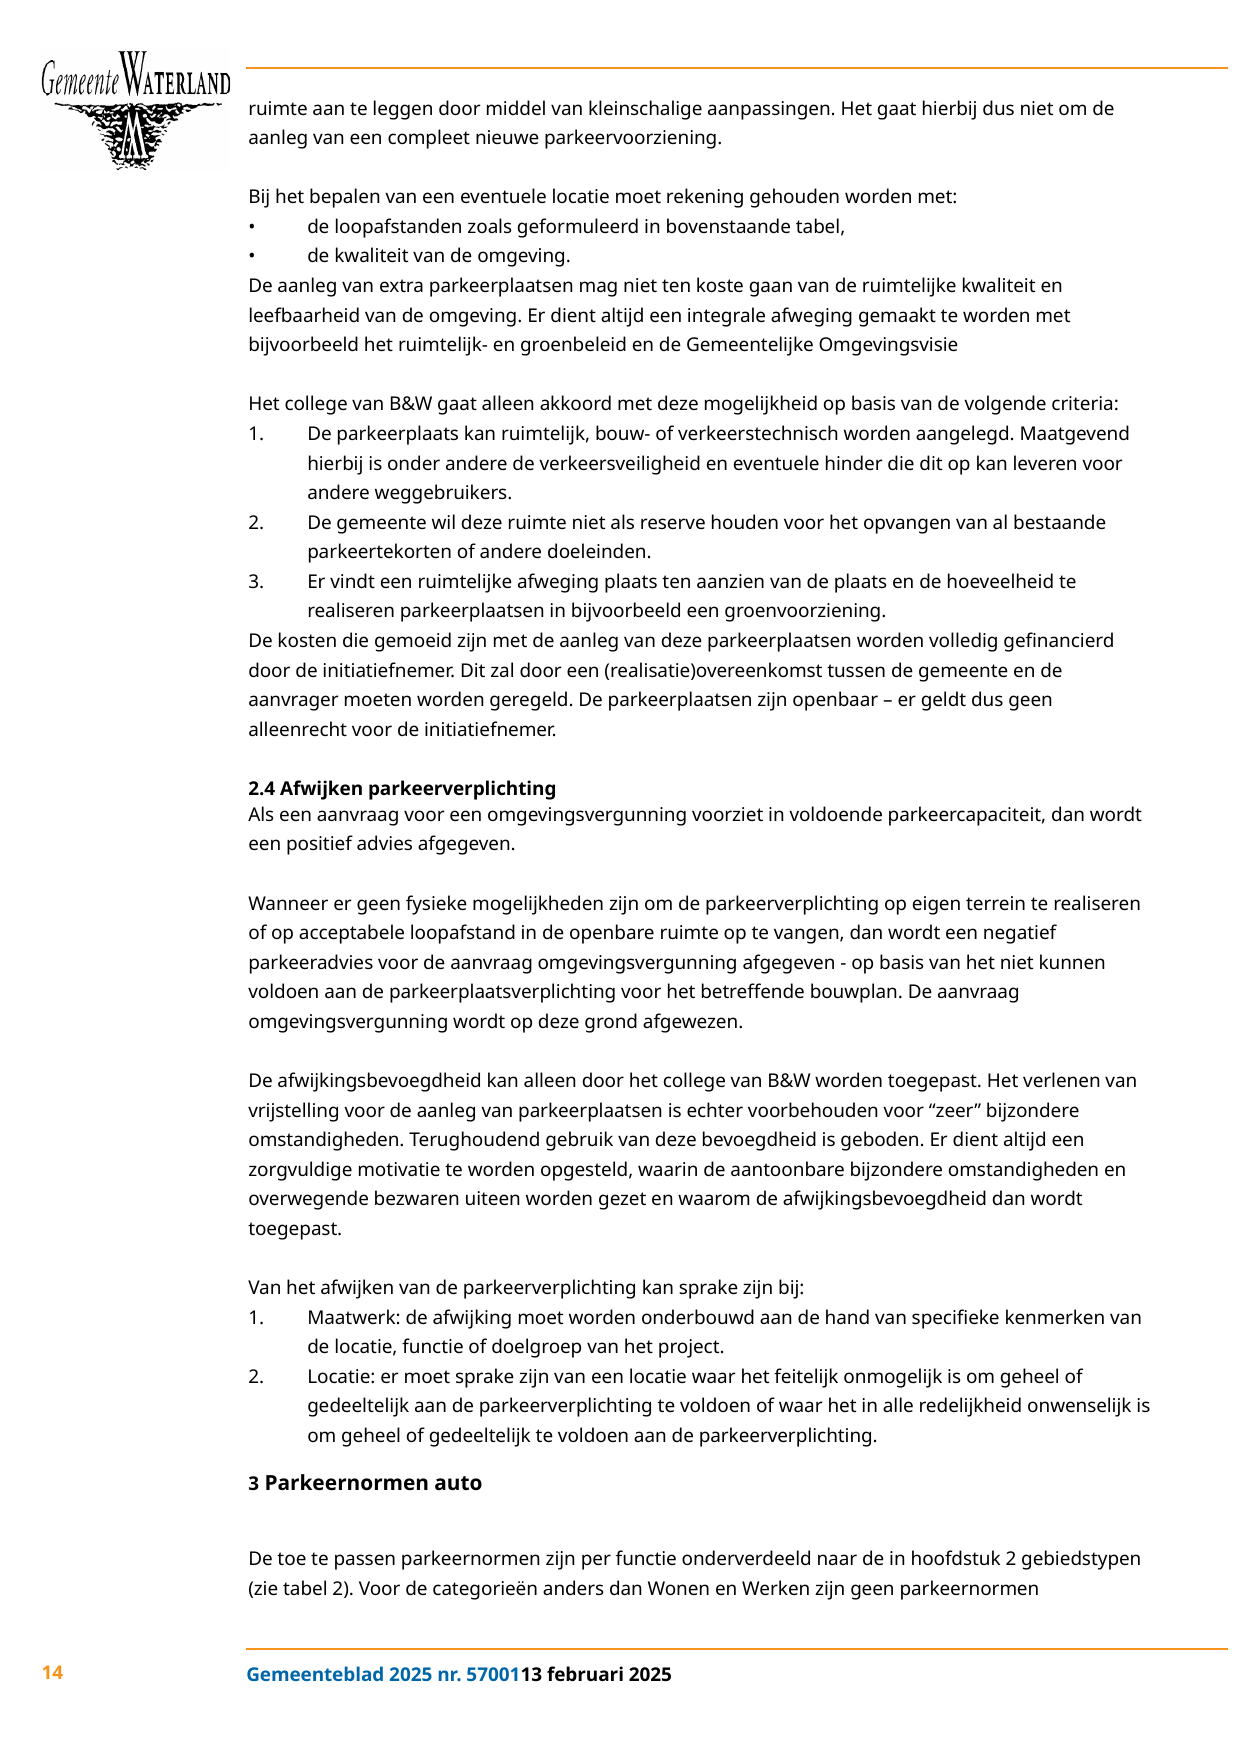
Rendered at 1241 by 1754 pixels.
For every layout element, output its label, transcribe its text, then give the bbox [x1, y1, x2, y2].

text Van het afwijken van de parkeerverplichting kan sprake zijn bij: [248, 1274, 1152, 1300]
text ruimte aan te leggen door middel van kleinschalige aanpassingen. Het gaat hierbij dus niet om de aanleg van een compleet nieuwe parkeervoorziening. [248, 95, 1152, 150]
list De parkeerplaats kan ruimtelijk, bouw- of verkeerstechnisch worden aangelegd. Maatgevend hierbij is onder andere de verkeersveiligheid en eventuele hinder die dit op kan leveren voor andere weggebruikers. [248, 420, 1152, 505]
picture [41, 47, 231, 172]
text Als een aanvraag voor een omgevingsvergunning voorziet in voldoende parkeercapaciteit, dan wordt een positief advies afgegeven. [248, 801, 1152, 856]
list de kwaliteit van de omgeving. [248, 243, 1152, 268]
list De gemeente wil deze ruimte niet als reserve houden voor het opvangen van al bestaande parkeertekorten of andere doeleinden. [248, 509, 1152, 564]
text De aanleg van extra parkeerplaatsen mag niet ten koste gaan van de ruimtelijke kwaliteit en leefbaarheid van de omgeving. Er dient altijd een integrale afweging gemaakt te worden met bijvoorbeeld het ruimtelijk- en groenbeleid en de Gemeentelijke Omgevingsvisie [248, 272, 1152, 357]
text De toe te passen parkeernormen zijn per functie onderverdeeld naar de in hoofdstuk 2 gebiedstypen (zie tabel 2). Voor de categorieën anders dan Wonen en Werken zijn geen parkeernormen [248, 1546, 1152, 1601]
text Het college van B&W gaat alleen akkoord met deze mogelijkheid op basis van de volgende criteria: [248, 391, 1152, 416]
text De afwijkingsbevoegdheid kan alleen door het college van B&W worden toegepast. Het verlenen van vrijstelling voor de aanleg van parkeerplaatsen is echter voorbehouden voor “zeer” bijzondere omstandigheden. Terughoudend gebruik van deze bevoegdheid is geboden. Er dient altijd een zorgvuldige motivatie te worden opgesteld, waarin de aantoonbare bijzondere omstandigheden en overwegende bezwaren uiteen worden gezet en waarom de afwijkingsbevoegdheid dan wordt toegepast. [248, 1067, 1152, 1241]
list Er vindt een ruimtelijke afweging plaats ten aanzien van de plaats en de hoeveelheid te realiseren parkeerplaatsen in bijvoorbeeld een groenvoorziening. [248, 568, 1152, 623]
text 3 Parkeernormen auto [248, 1468, 1152, 1496]
text Wanneer er geen fysieke mogelijkheden zijn om de parkeerverplichting op eigen terrein te realiseren of op acceptabele loopafstand in de openbare ruimte op te vangen, dan wordt een negatief parkeeradvies voor de aanvraag omgevingsvergunning afgegeven - op basis van het niet kunnen voldoen aan de parkeerplaatsverplichting voor het betreffende bouwplan. De aanvraag omgevingsvergunning wordt op deze grond afgewezen. [248, 890, 1152, 1034]
text De kosten die gemoeid zijn met de aanleg van deze parkeerplaatsen worden volledig gefinancierd door de initiatiefnemer. Dit zal door een (realisatie)overeenkomst tussen de gemeente en de aanvrager moeten worden geregeld. De parkeerplaatsen zijn openbaar – er geldt dus geen alleenrecht voor de initiatiefnemer. [248, 627, 1152, 742]
list Locatie: er moet sprake zijn van een locatie waar het feitelijk onmogelijk is om geheel of gedeeltelijk aan de parkeerverplichting te voldoen of waar het in alle redelijkheid onwenselijk is om geheel of gedeeltelijk te voldoen aan de parkeerverplichting. [248, 1363, 1152, 1448]
list de loopafstanden zoals geformuleerd in bovenstaande tabel, [248, 213, 1152, 239]
list Maatwerk: de afwijking moet worden onderbouwd aan de hand van specifieke kenmerken van de locatie, functie of doelgroep van het project. [248, 1304, 1152, 1359]
text Bij het bepalen van een eventuele locatie moet rekening gehouden worden met: [248, 183, 1152, 209]
text 2.4 Afwijken parkeerverplichting [248, 775, 1152, 801]
